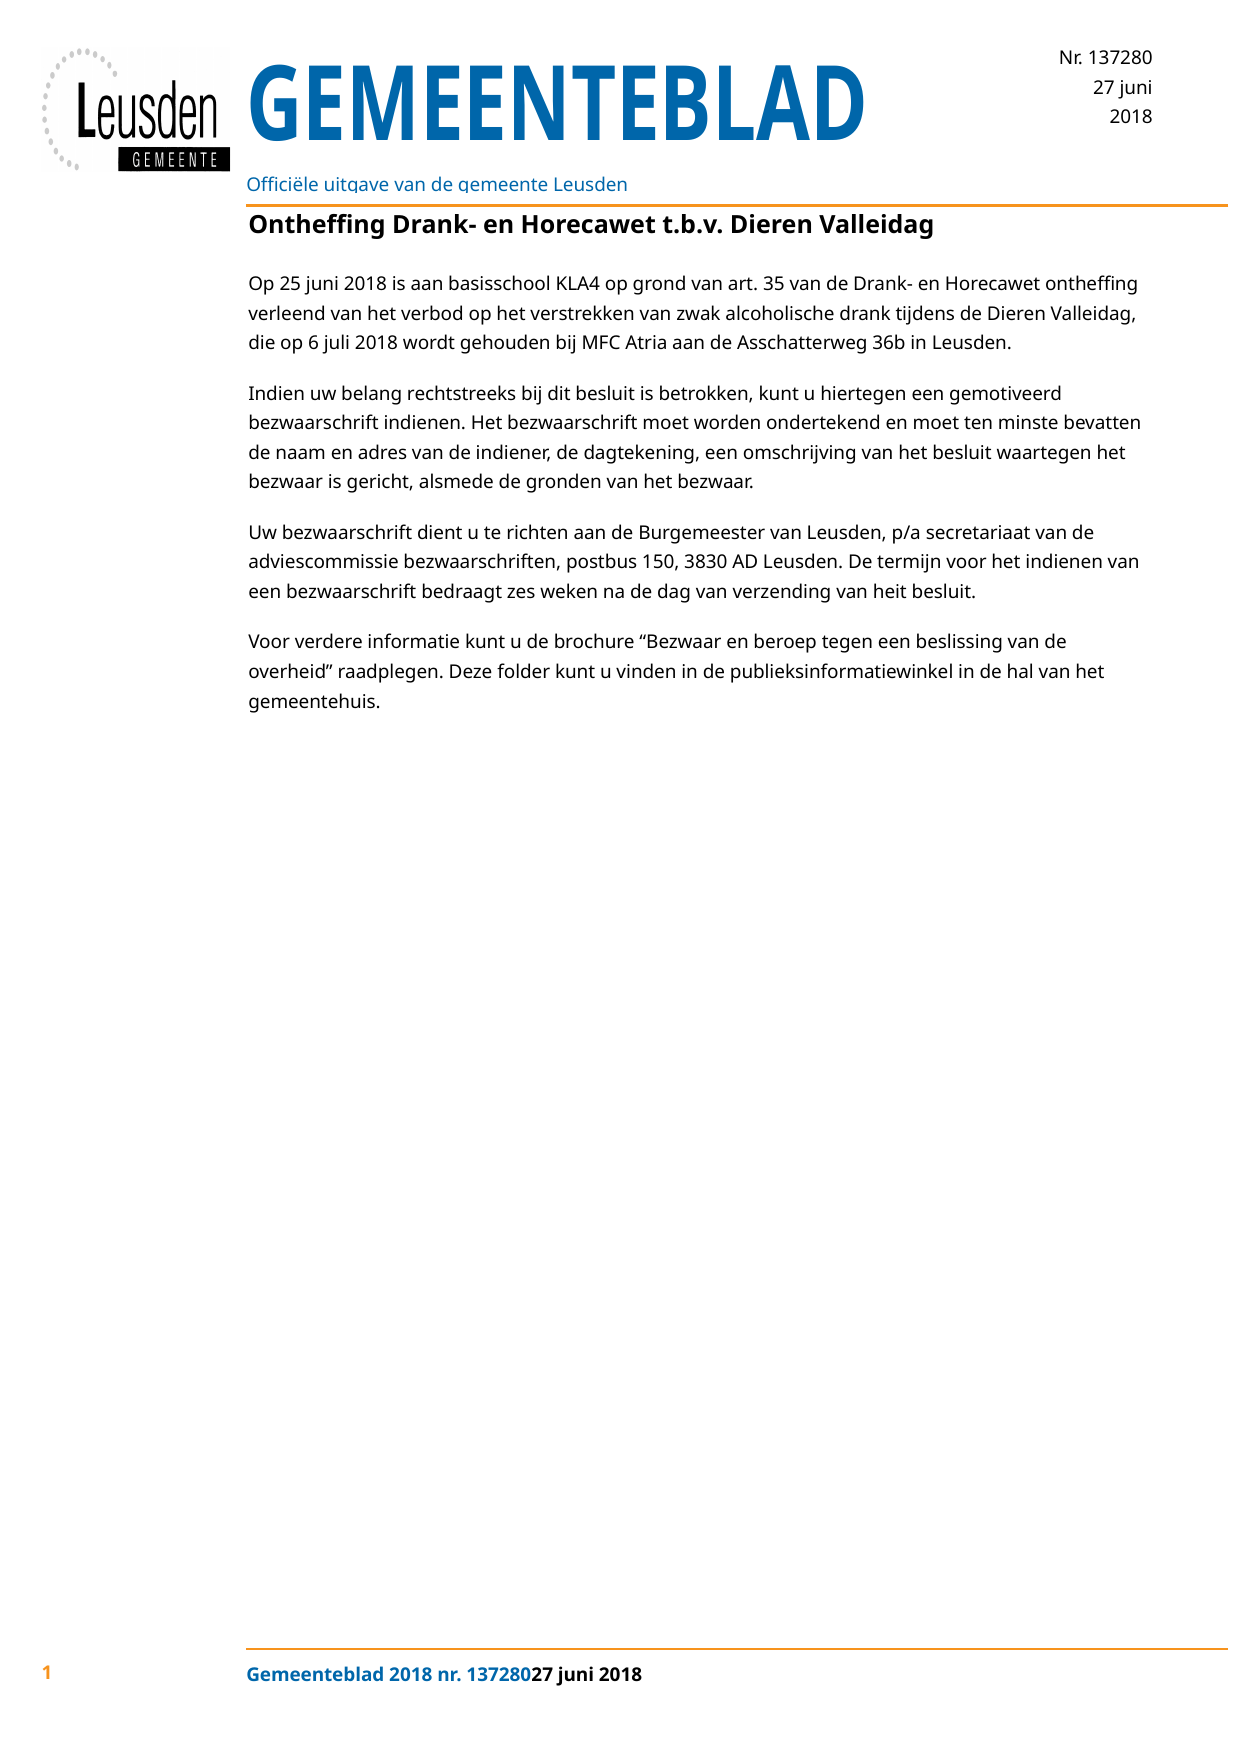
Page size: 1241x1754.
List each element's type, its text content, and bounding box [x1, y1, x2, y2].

picture [41, 47, 231, 172]
text Op 25 juni 2018 is aan basisschool KLA4 op grond van art. 35 van de Drank- en Horecawet ontheffing verleend van het verbod op het verstrekken van zwak alcoholische drank tijdens de Dieren Valleidag, die op 6 juli 2018 wordt gehouden bij MFC Atria aan de Asschatterweg 36b in Leusden. [248, 270, 1152, 355]
text Ontheffing Drank- en Horecawet t.b.v. Dieren Valleidag [248, 207, 1152, 241]
text Uw bezwaarschrift dient u te richten aan de Burgemeester van Leusden, p/a secretariaat van de adviescommissie bezwaarschriften, postbus 150, 3830 AD Leusden. De termijn voor het indienen van een bezwaarschrift bedraagt zes weken na de dag van verzending van heit besluit. [248, 519, 1152, 604]
text Voor verdere informatie kunt u de brochure “Bezwaar en beroep tegen een beslissing van de overheid” raadplegen. Deze folder kunt u vinden in de publieksinformatiewinkel in de hal van het gemeentehuis. [248, 629, 1152, 713]
text Indien uw belang rechtstreeks bij dit besluit is betrokken, kunt u hiertegen een gemotiveerd bezwaarschrift indienen. Het bezwaarschrift moet worden ondertekend en moet ten minste bevatten de naam en adres van de indiener, de dagtekening, een omschrijving van het besluit waartegen het bezwaar is gericht, alsmede de gronden van het bezwaar. [248, 380, 1152, 494]
